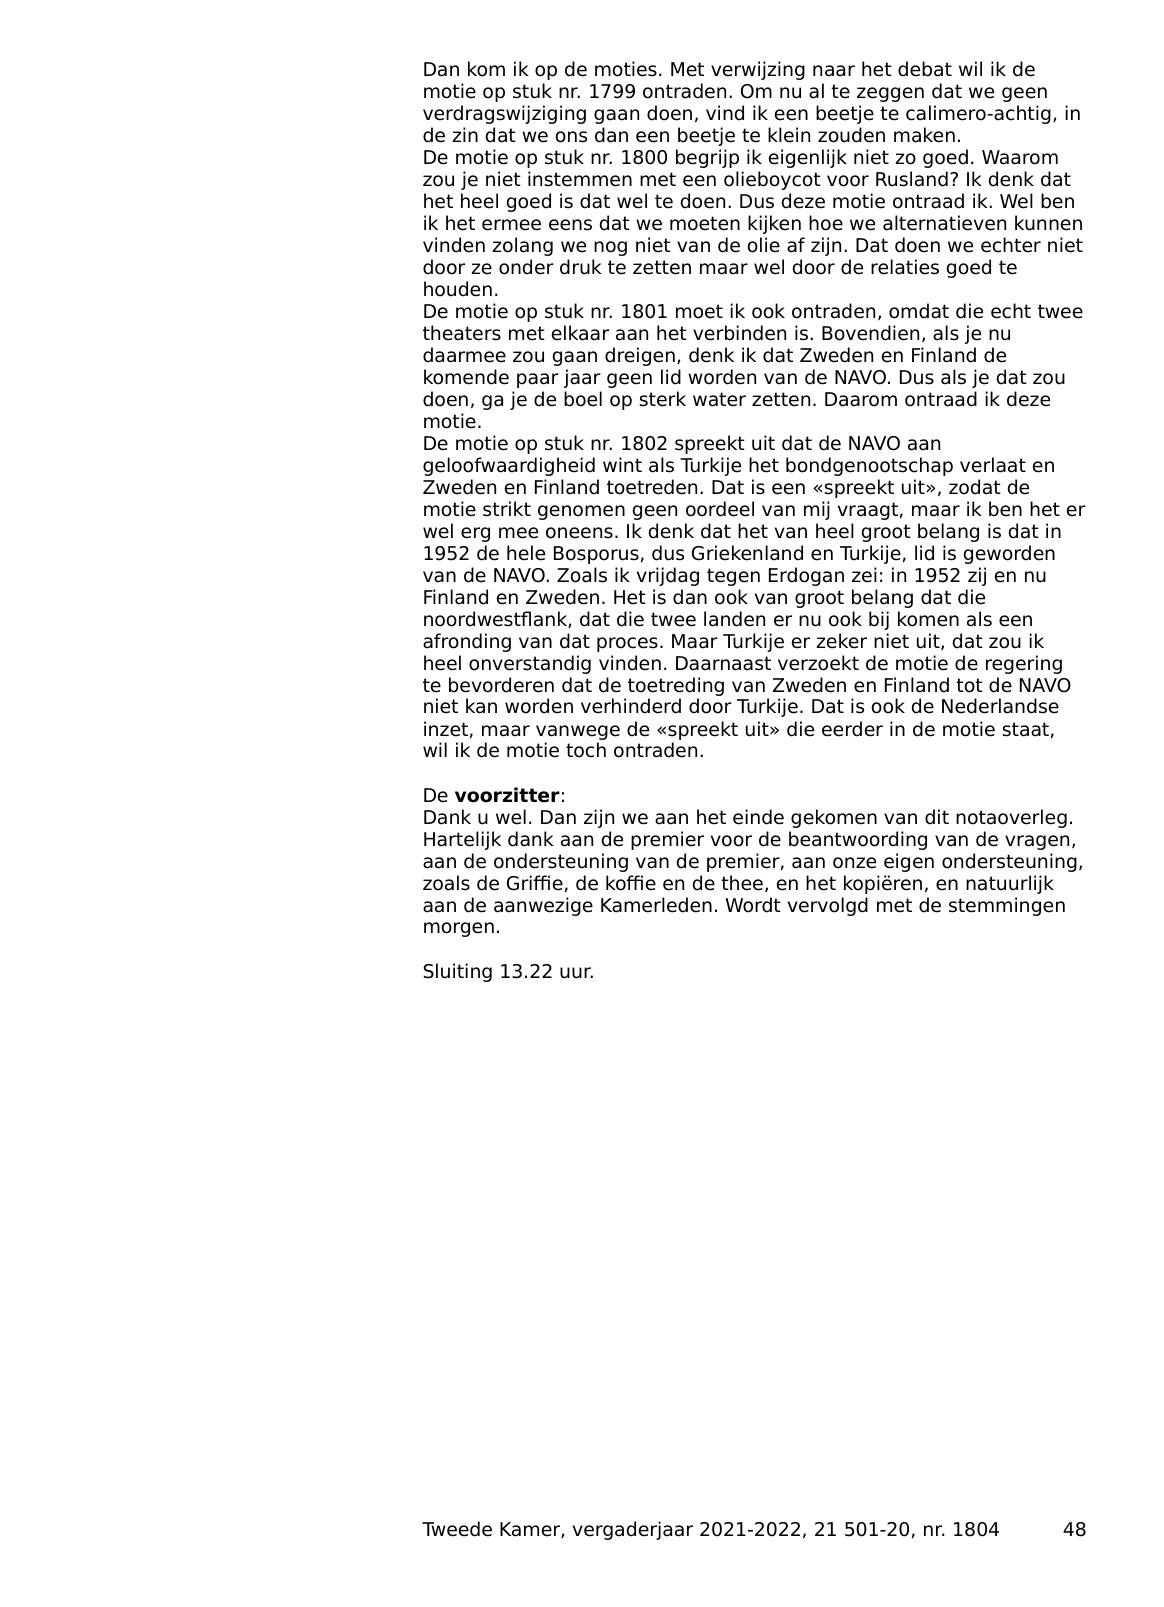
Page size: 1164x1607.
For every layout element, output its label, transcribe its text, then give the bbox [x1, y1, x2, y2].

text De motie op stuk nr. 1802 spreekt uit dat de NAVO aan geloofwaardigheid wint als Turkije het bondgenootschap verlaat en Zweden en Finland toetreden. Dat is een «spreekt uit», zodat de motie strikt genomen geen oordeel van mij vraagt, maar ik ben het er wel erg mee oneens. Ik denk dat het van heel groot belang is dat in 1952 de hele Bosporus, dus Griekenland en Turkije, lid is geworden van de NAVO. Zoals ik vrijdag tegen Erdogan zei: in 1952 zij en nu Finland en Zweden. Het is dan ook van groot belang dat die noordwestflank, dat die twee landen er nu ook bij komen als een afronding van dat proces. Maar Turkije er zeker niet uit, dat zou ik heel onverstandig vinden. Daarnaast verzoekt de motie de regering te bevorderen dat de toetreding van Zweden en Finland tot de NAVO niet kan worden verhinderd door Turkije. Dat is ook de Nederlandse inzet, maar vanwege de «spreekt uit» die eerder in de motie staat, wil ik de motie toch ontraden. [422, 433, 1087, 762]
text De motie op stuk nr. 1800 begrijp ik eigenlijk niet zo goed. Waarom zou je niet instemmen met een olieboycot voor Rusland? Ik denk dat het heel goed is dat wel te doen. Dus deze motie ontraad ik. Wel ben ik het ermee eens dat we moeten kijken hoe we alternatieven kunnen vinden zolang we nog niet van de olie af zijn. Dat doen we echter niet door ze onder druk te zetten maar wel door de relaties goed te houden. [422, 147, 1087, 301]
text Sluiting 13.22 uur. [422, 961, 1087, 983]
text De voorzitter: [422, 784, 1087, 807]
text Dank u wel. Dan zijn we aan het einde gekomen van dit notaoverleg. Hartelijk dank aan de premier voor de beantwoording van de vragen, aan de ondersteuning van de premier, aan onze eigen ondersteuning, zoals de Griffie, de koffie en de thee, en het kopiëren, en natuurlijk aan de aanwezige Kamerleden. Wordt vervolgd met de stemmingen morgen. [422, 807, 1087, 938]
text Dan kom ik op de moties. Met verwijzing naar het debat wil ik de motie op stuk nr. 1799 ontraden. Om nu al te zeggen dat we geen verdragswijziging gaan doen, vind ik een beetje te calimero-achtig, in de zin dat we ons dan een beetje te klein zouden maken. [422, 59, 1087, 147]
text De motie op stuk nr. 1801 moet ik ook ontraden, omdat die echt twee theaters met elkaar aan het verbinden is. Bovendien, als je nu daarmee zou gaan dreigen, denk ik dat Zweden en Finland de komende paar jaar geen lid worden van de NAVO. Dus als je dat zou doen, ga je de boel op sterk water zetten. Daarom ontraad ik deze motie. [422, 301, 1087, 433]
